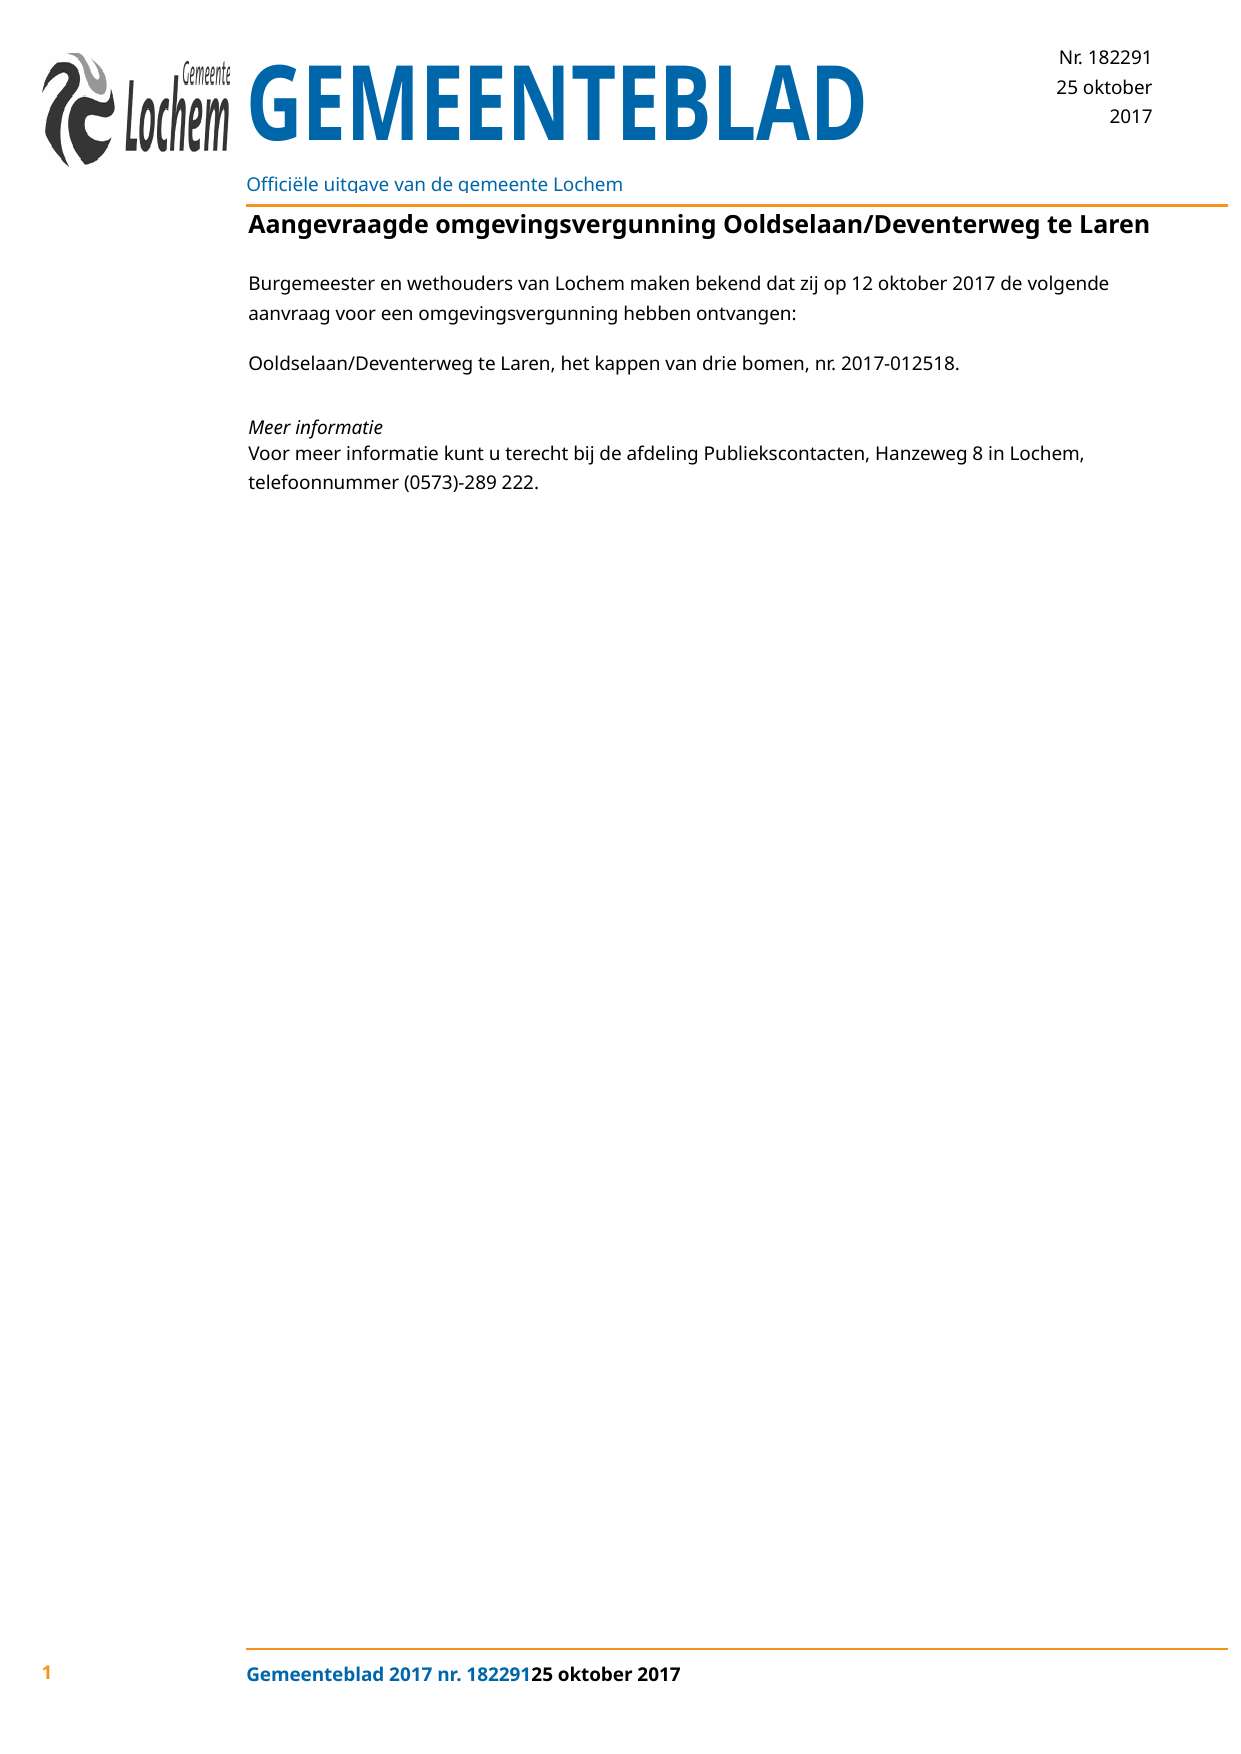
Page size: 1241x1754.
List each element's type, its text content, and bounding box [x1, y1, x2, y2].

text Voor meer informatie kunt u terecht bij de afdeling Publiekscontacten, Hanzeweg 8 in Lochem, telefoonnummer (0573)-289 222. [248, 440, 1152, 495]
text Meer informatie [248, 414, 1152, 440]
text Ooldselaan/Deventerweg te Laren, het kappen van drie bomen, nr. 2017-012518. [248, 350, 1152, 376]
text Burgemeester en wethouders van Lochem maken bekend dat zij op 12 oktober 2017 de volgende aanvraag voor een omgevingsvergunning hebben ontvangen: [248, 270, 1152, 326]
text Aangevraagde omgevingsvergunning Ooldselaan/Deventerweg te Laren [248, 207, 1152, 241]
picture [41, 47, 231, 172]
